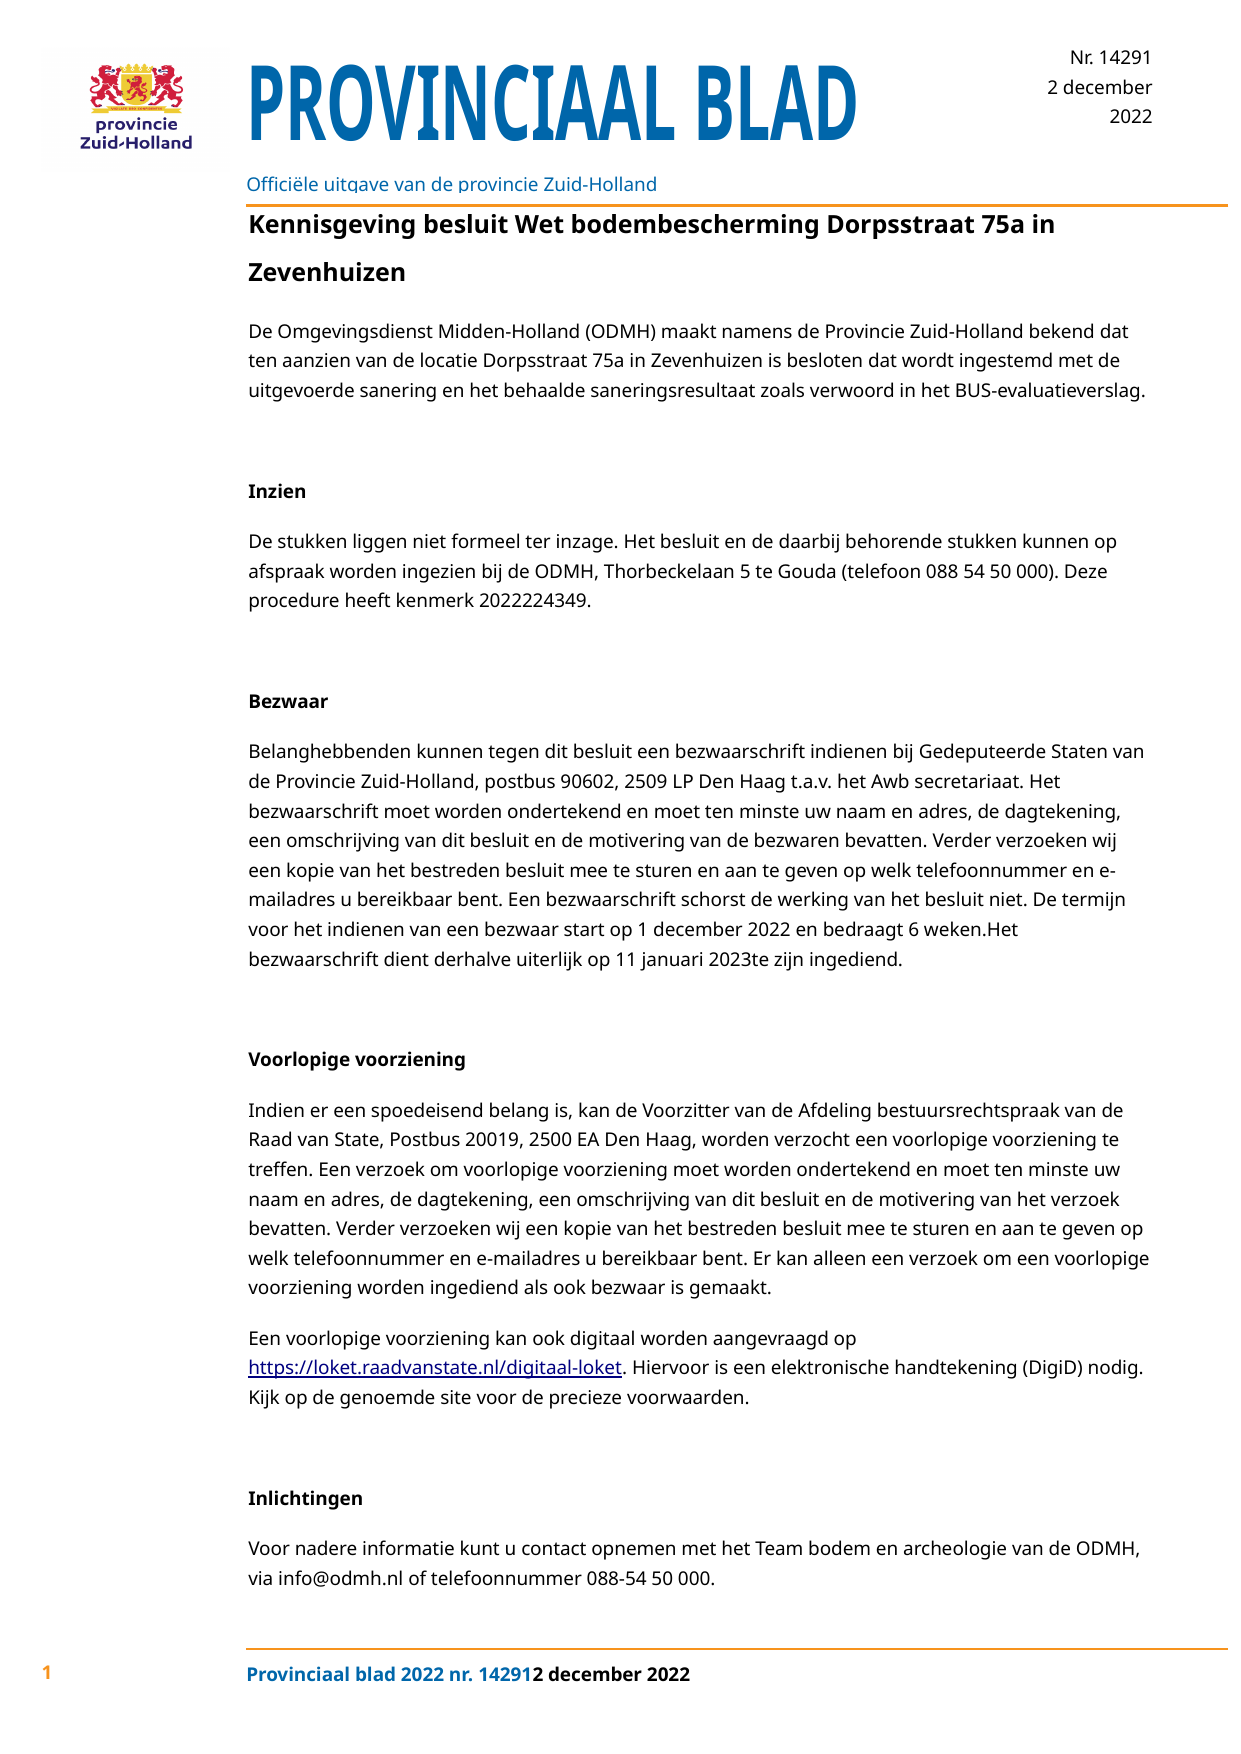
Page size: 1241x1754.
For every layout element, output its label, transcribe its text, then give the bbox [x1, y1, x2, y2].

text Belanghebbenden kunnen tegen dit besluit een bezwaarschrift indienen bij Gedeputeerde Staten van de Provincie Zuid-Holland, postbus 90602, 2509 LP Den Haag t.a.v. het Awb secretariaat. Het bezwaarschrift moet worden ondertekend en moet ten minste uw naam en adres, de dagtekening, een omschrijving van dit besluit en de motivering van de bezwaren bevatten. Verder verzoeken wij een kopie van het bestreden besluit mee te sturen en aan te geven op welk telefoonnummer en e-mailadres u bereikbaar bent. Een bezwaarschrift schorst de werking van het besluit niet. De termijn voor het indienen van een bezwaar start op 1 december 2022 en bedraagt 6 weken.Het bezwaarschrift dient derhalve uiterlijk op 11 januari 2023te zijn ingediend. [248, 739, 1152, 972]
text Kennisgeving besluit Wet bodembescherming Dorpsstraat 75a in Zevenhuizen [248, 207, 1152, 288]
text Een voorlopige voorziening kan ook digitaal worden aangevraagd op https://loket.raadvanstate.nl/digitaal-loket. Hiervoor is een elektronische handtekening (DigiD) nodig. Kijk op de genoemde site voor de precieze voorwaarden. [248, 1325, 1152, 1410]
text Voor nadere informatie kunt u contact opnemen met het Team bodem en archeologie van de ODMH, via info@odmh.nl of telefoonnummer 088-54 50 000. [248, 1535, 1152, 1591]
text Inlichtingen [248, 1485, 1152, 1511]
picture [41, 47, 231, 172]
text Voorlopige voorziening [248, 1047, 1152, 1072]
text De Omgevingsdienst Midden-Holland (ODMH) maakt namens de Provincie Zuid-Holland bekend dat ten aanzien van de locatie Dorpsstraat 75a in Zevenhuizen is besloten dat wordt ingestemd met de uitgevoerde sanering en het behaalde saneringsresultaat zoals verwoord in het BUS-evaluatieverslag. [248, 318, 1152, 403]
text Bezwaar [248, 688, 1152, 714]
text Indien er een spoedeisend belang is, kan de Voorzitter van de Afdeling bestuursrechtspraak van de Raad van State, Postbus 20019, 2500 EA Den Haag, worden verzocht een voorlopige voorziening te treffen. Een verzoek om voorlopige voorziening moet worden ondertekend en moet ten minste uw naam en adres, de dagtekening, een omschrijving van dit besluit en de motivering van het verzoek bevatten. Verder verzoeken wij een kopie van het bestreden besluit mee te sturen en aan te geven op welk telefoonnummer en e-mailadres u bereikbaar bent. Er kan alleen een verzoek om een voorlopige voorziening worden ingediend als ook bezwaar is gemaakt. [248, 1097, 1152, 1300]
text Inzien [248, 478, 1152, 504]
text De stukken liggen niet formeel ter inzage. Het besluit en de daarbij behorende stukken kunnen op afspraak worden ingezien bij de ODMH, Thorbeckelaan 5 te Gouda (telefoon 088 54 50 000). Deze procedure heeft kenmerk 2022224349. [248, 528, 1152, 613]
